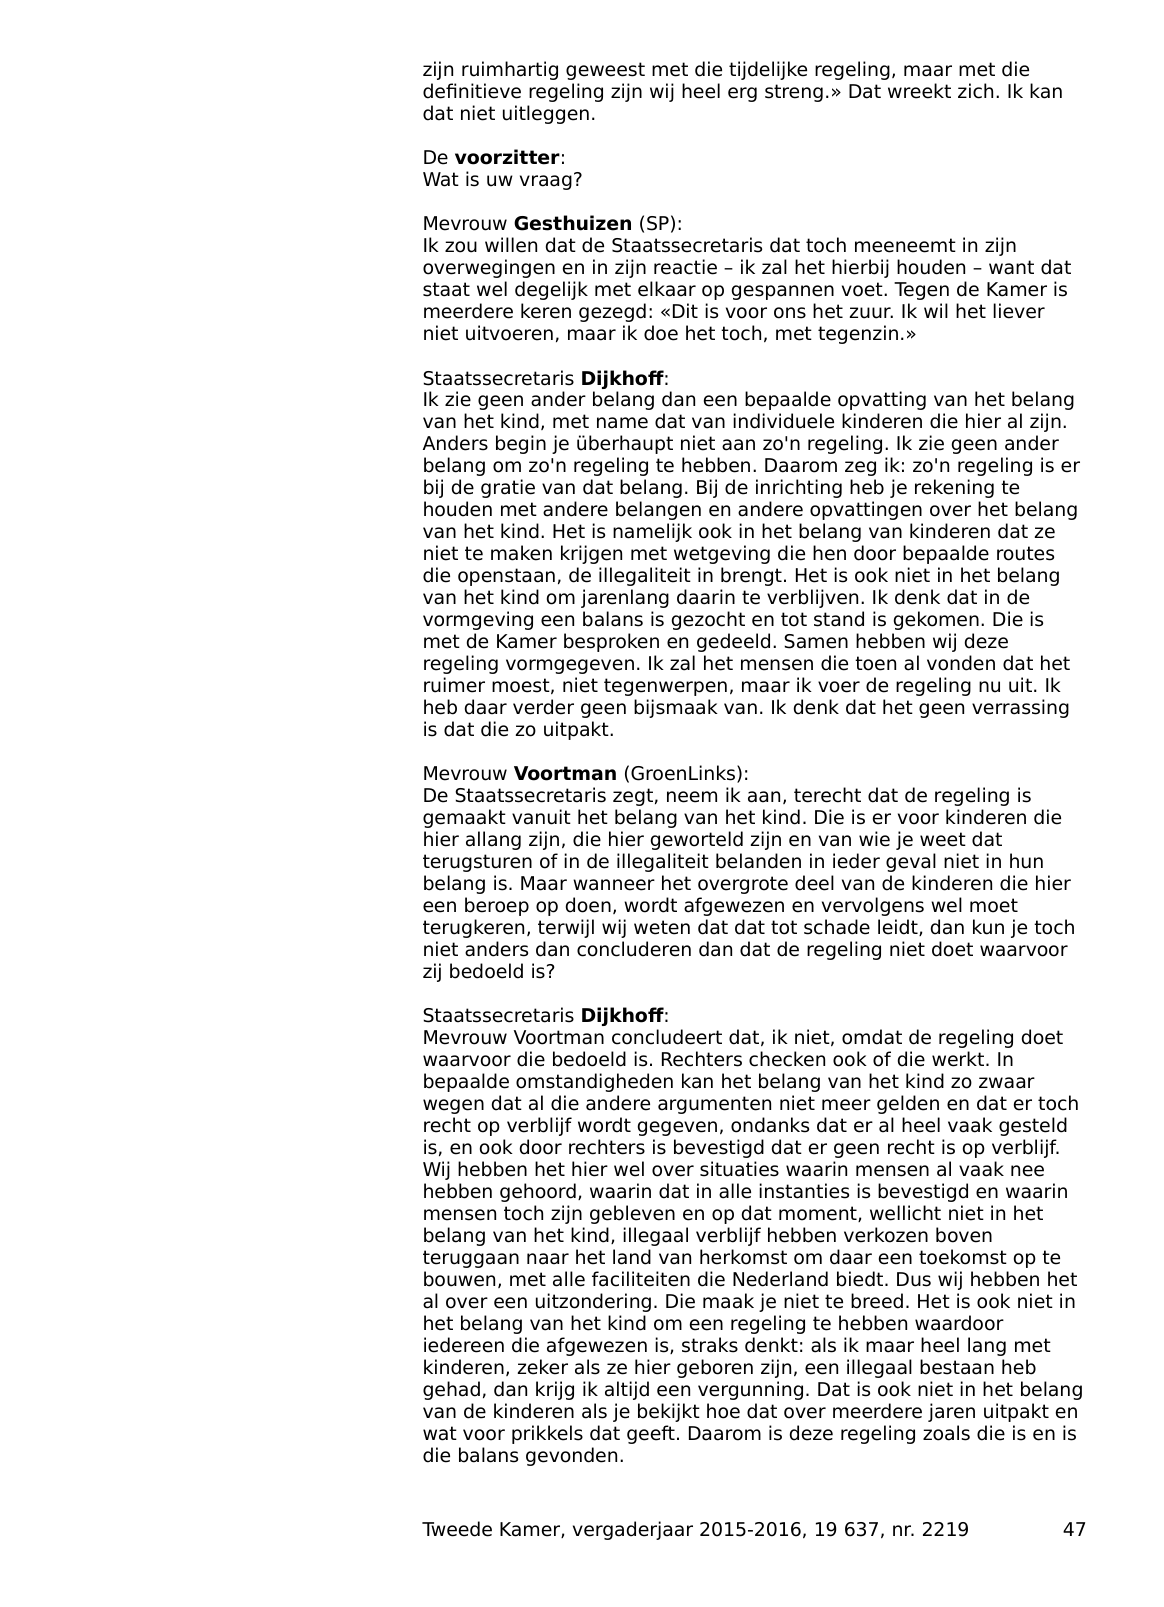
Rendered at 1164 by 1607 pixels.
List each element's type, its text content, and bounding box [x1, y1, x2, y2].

text Wat is uw vraag? [422, 169, 1087, 191]
text zijn ruimhartig geweest met die tijdelijke regeling, maar met die definitieve regeling zijn wij heel erg streng.» Dat wreekt zich. Ik kan dat niet uitleggen. [422, 59, 1087, 125]
text Mevrouw Voortman concludeert dat, ik niet, omdat de regeling doet waarvoor die bedoeld is. Rechters checken ook of die werkt. In bepaalde omstandigheden kan het belang van het kind zo zwaar wegen dat al die andere argumenten niet meer gelden en dat er toch recht op verblijf wordt gegeven, ondanks dat er al heel vaak gesteld is, en ook door rechters is bevestigd dat er geen recht is op verblijf. Wij hebben het hier wel over situaties waarin mensen al vaak nee hebben gehoord, waarin dat in alle instanties is bevestigd en waarin mensen toch zijn gebleven en op dat moment, wellicht niet in het belang van het kind, illegaal verblijf hebben verkozen boven teruggaan naar het land van herkomst om daar een toekomst op te bouwen, met alle faciliteiten die Nederland biedt. Dus wij hebben het al over een uitzondering. Die maak je niet te breed. Het is ook niet in het belang van het kind om een regeling te hebben waardoor iedereen die afgewezen is, straks denkt: als ik maar heel lang met kinderen, zeker als ze hier geboren zijn, een illegaal bestaan heb gehad, dan krijg ik altijd een vergunning. Dat is ook niet in het belang van de kinderen als je bekijkt hoe dat over meerdere jaren uitpakt en wat voor prikkels dat geeft. Daarom is deze regeling zoals die is en is die balans gevonden. [422, 1027, 1087, 1467]
text De voorzitter: [422, 147, 1087, 169]
text Ik zou willen dat de Staatssecretaris dat toch meeneemt in zijn overwegingen en in zijn reactie – ik zal het hierbij houden – want dat staat wel degelijk met elkaar op gespannen voet. Tegen de Kamer is meerdere keren gezegd: «Dit is voor ons het zuur. Ik wil het liever niet uitvoeren, maar ik doe het toch, met tegenzin.» [422, 235, 1087, 345]
text Ik zie geen ander belang dan een bepaalde opvatting van het belang van het kind, met name dat van individuele kinderen die hier al zijn. Anders begin je überhaupt niet aan zo'n regeling. Ik zie geen ander belang om zo'n regeling te hebben. Daarom zeg ik: zo'n regeling is er bij de gratie van dat belang. Bij de inrichting heb je rekening te houden met andere belangen en andere opvattingen over het belang van het kind. Het is namelijk ook in het belang van kinderen dat ze niet te maken krijgen met wetgeving die hen door bepaalde routes die openstaan, de illegaliteit in brengt. Het is ook niet in het belang van het kind om jarenlang daarin te verblijven. Ik denk dat in de vormgeving een balans is gezocht en tot stand is gekomen. Die is met de Kamer besproken en gedeeld. Samen hebben wij deze regeling vormgegeven. Ik zal het mensen die toen al vonden dat het ruimer moest, niet tegenwerpen, maar ik voer de regeling nu uit. Ik heb daar verder geen bijsmaak van. Ik denk dat het geen verrassing is dat die zo uitpakt. [422, 389, 1087, 741]
text Staatssecretaris Dijkhoff: [422, 367, 1087, 389]
text Staatssecretaris Dijkhoff: [422, 1005, 1087, 1027]
text De Staatssecretaris zegt, neem ik aan, terecht dat de regeling is gemaakt vanuit het belang van het kind. Die is er voor kinderen die hier allang zijn, die hier geworteld zijn en van wie je weet dat terugsturen of in de illegaliteit belanden in ieder geval niet in hun belang is. Maar wanneer het overgrote deel van de kinderen die hier een beroep op doen, wordt afgewezen en vervolgens wel moet terugkeren, terwijl wij weten dat dat tot schade leidt, dan kun je toch niet anders dan concluderen dan dat de regeling niet doet waarvoor zij bedoeld is? [422, 785, 1087, 983]
text Mevrouw Voortman (GroenLinks): [422, 763, 1087, 785]
text Mevrouw Gesthuizen (SP): [422, 213, 1087, 235]
